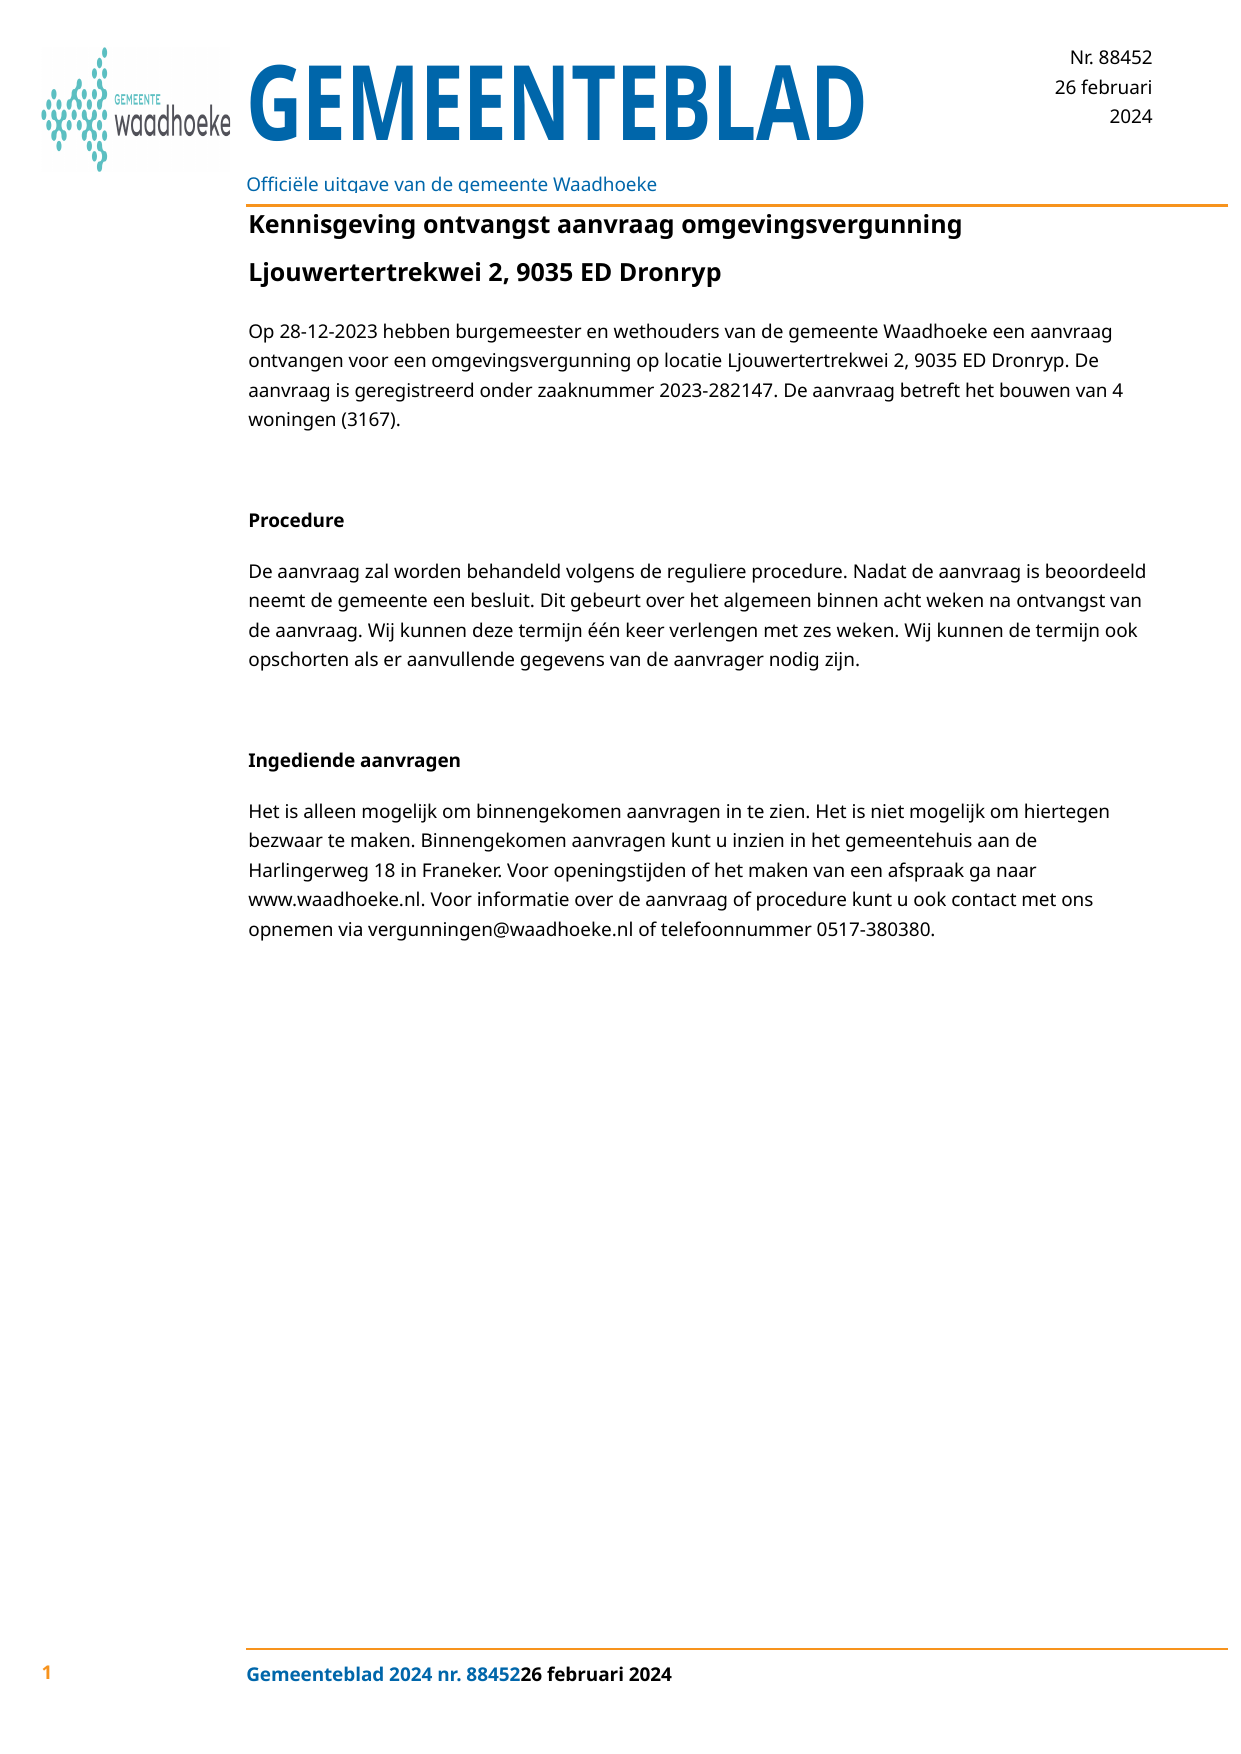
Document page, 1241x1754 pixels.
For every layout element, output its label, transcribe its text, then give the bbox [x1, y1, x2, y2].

text Op 28-12-2023 hebben burgemeester en wethouders van de gemeente Waadhoeke een aanvraag ontvangen voor een omgevingsvergunning op locatie Ljouwertertrekwei 2, 9035 ED Dronryp. De aanvraag is geregistreerd onder zaaknummer 2023-282147. De aanvraag betreft het bouwen van 4 woningen (3167). [248, 318, 1152, 432]
text De aanvraag zal worden behandeld volgens de reguliere procedure. Nadat de aanvraag is beoordeeld neemt de gemeente een besluit. Dit gebeurt over het algemeen binnen acht weken na ontvangst van de aanvraag. Wij kunnen deze termijn één keer verlengen met zes weken. Wij kunnen de termijn ook opschorten als er aanvullende gegevens van de aanvrager nodig zijn. [248, 558, 1152, 672]
text Procedure [248, 507, 1152, 533]
text Kennisgeving ontvangst aanvraag omgevingsvergunning Ljouwertertrekwei 2, 9035 ED Dronryp [248, 207, 1152, 288]
text Ingediende aanvragen [248, 747, 1152, 773]
picture [41, 47, 231, 172]
text Het is alleen mogelijk om binnengekomen aanvragen in te zien. Het is niet mogelijk om hiertegen bezwaar te maken. Binnengekomen aanvragen kunt u inzien in het gemeentehuis aan de Harlingerweg 18 in Franeker. Voor openingstijden of het maken van een afspraak ga naar www.waadhoeke.nl. Voor informatie over de aanvraag of procedure kunt u ook contact met ons opnemen via vergunningen@waadhoeke.nl of telefoonnummer 0517-380380. [248, 798, 1152, 942]
